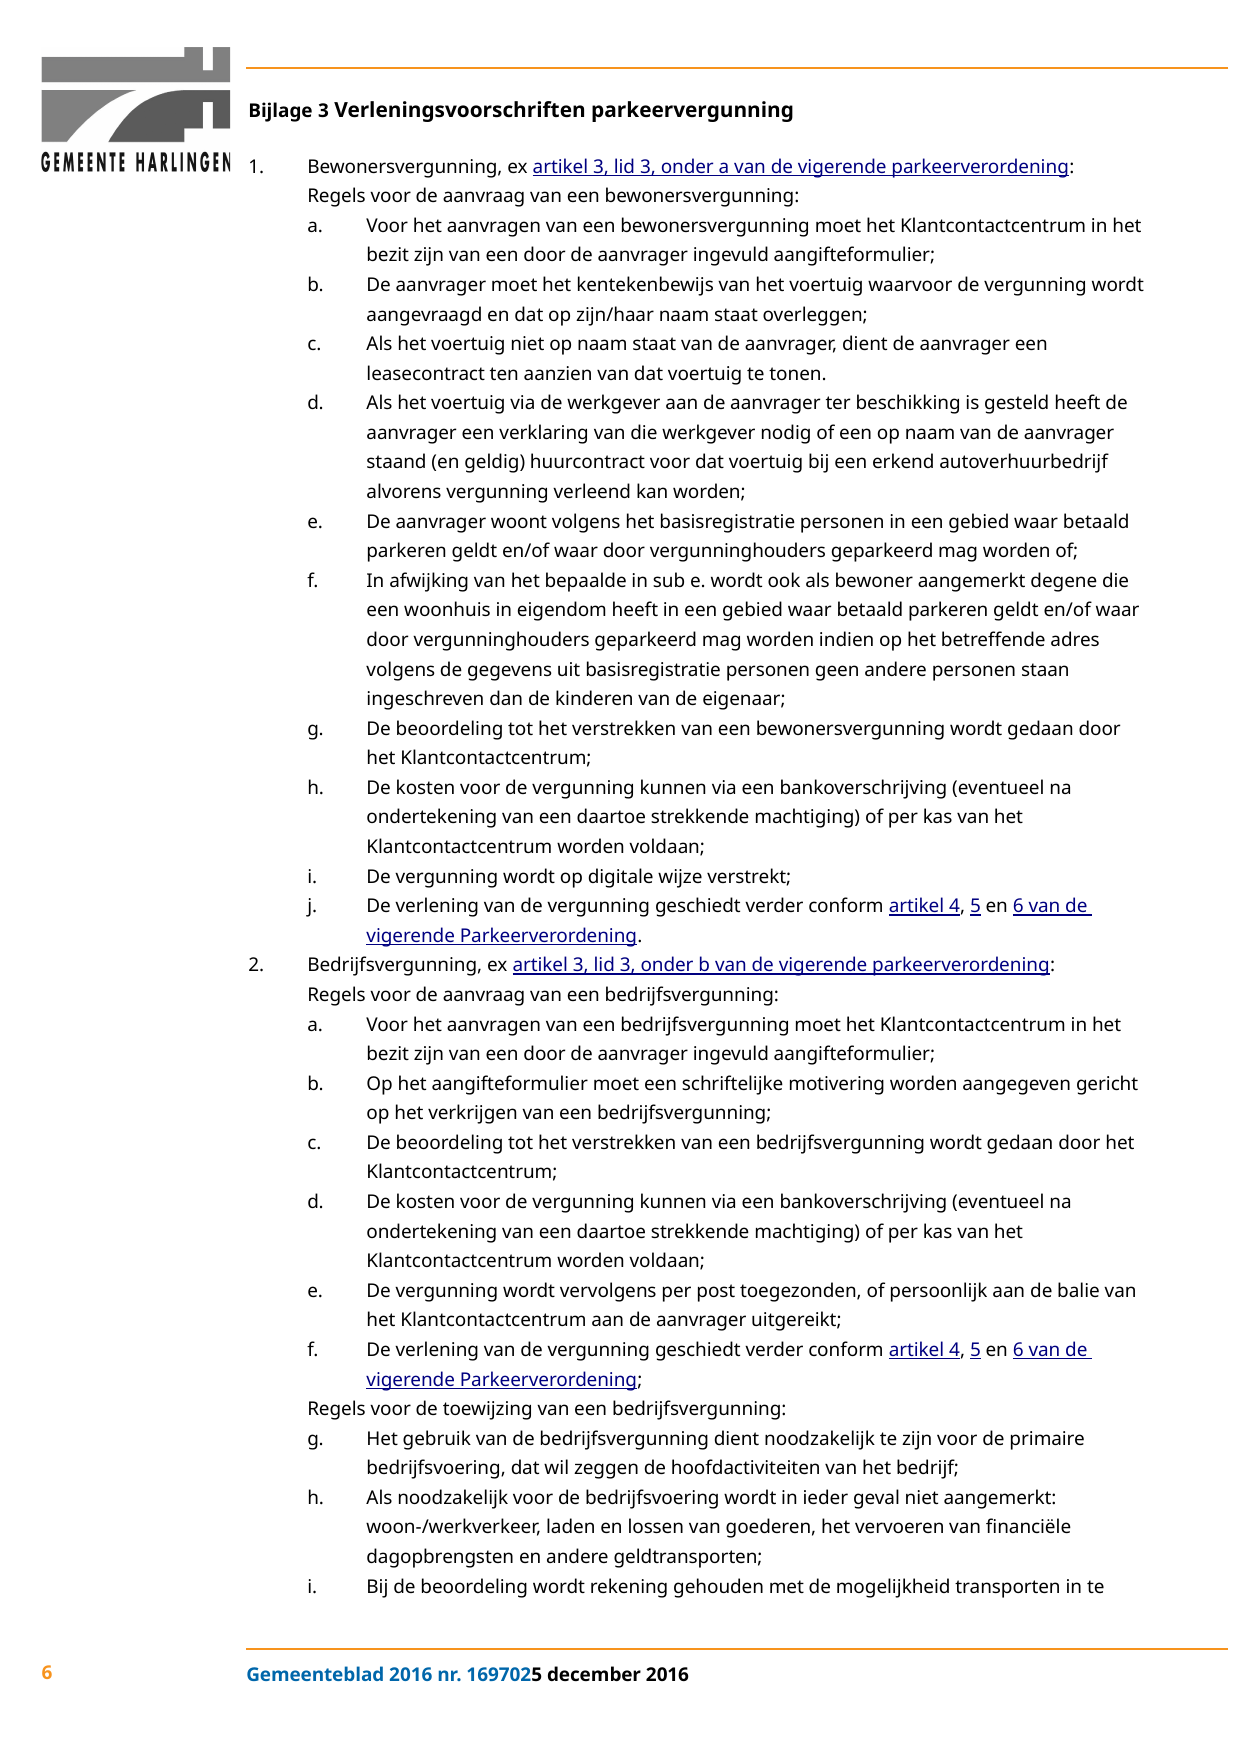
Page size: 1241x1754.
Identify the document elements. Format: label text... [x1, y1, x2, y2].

list Voor het aanvragen van een bewonersvergunning moet het Klantcontactcentrum in het bezit zijn van een door de aanvrager ingevuld aangifteformulier; [307, 212, 1152, 267]
list In afwijking van het bepaalde in sub e. wordt ook als bewoner aangemerkt degene die een woonhuis in eigendom heeft in een gebied waar betaald parkeren geldt en/of waar door vergunninghouders geparkeerd mag worden indien op het betreffende adres volgens de gegevens uit basisregistratie personen geen andere personen staan ingeschreven dan de kinderen van de eigenaar; [307, 567, 1152, 711]
text Bijlage 3 Verleningsvoorschriften parkeervergunning [248, 95, 1152, 123]
list Als noodzakelijk voor de bedrijfsvoering wordt in ieder geval niet aangemerkt: woon-/werkverkeer, laden en lossen van goederen, het vervoeren van financiële dagopbrengsten en andere geldtransporten; [307, 1484, 1152, 1569]
list Regels voor de aanvraag van een bedrijfsvergunning: [248, 981, 1152, 1007]
list Als het voertuig niet op naam staat van de aanvrager, dient de aanvrager een leasecontract ten aanzien van dat voertuig te tonen. [307, 330, 1152, 386]
list De verlening van de vergunning geschiedt verder conform artikel 4, 5 en 6 van de vigerende Parkeerverordening. [307, 892, 1152, 948]
list De vergunning wordt op digitale wijze verstrekt; [307, 863, 1152, 889]
list Het gebruik van de bedrijfsvergunning dient noodzakelijk te zijn voor de primaire bedrijfsvoering, dat wil zeggen de hoofdactiviteiten van het bedrijf; [307, 1425, 1152, 1480]
list Bedrijfsvergunning, ex artikel 3, lid 3, onder b van de vigerende parkeerverordening: [248, 952, 1152, 977]
picture [41, 47, 231, 172]
list De beoordeling tot het verstrekken van een bedrijfsvergunning wordt gedaan door het Klantcontactcentrum; [307, 1129, 1152, 1184]
list Voor het aanvragen van een bedrijfsvergunning moet het Klantcontactcentrum in het bezit zijn van een door de aanvrager ingevuld aangifteformulier; [307, 1011, 1152, 1066]
list Regels voor de aanvraag van een bewonersvergunning: [248, 182, 1152, 208]
list Bij de beoordeling wordt rekening gehouden met de mogelijkheid transporten in te [307, 1573, 1152, 1599]
list De kosten voor de vergunning kunnen via een bankoverschrijving (eventueel na ondertekening van een daartoe strekkende machtiging) of per kas van het Klantcontactcentrum worden voldaan; [307, 1188, 1152, 1273]
list De aanvrager woont volgens het basisregistratie personen in een gebied waar betaald parkeren geldt en/of waar door vergunninghouders geparkeerd mag worden of; [307, 508, 1152, 563]
list De aanvrager moet het kentekenbewijs van het voertuig waarvoor de vergunning wordt aangevraagd en dat op zijn/haar naam staat overleggen; [307, 271, 1152, 327]
list De beoordeling tot het verstrekken van een bewonersvergunning wordt gedaan door het Klantcontactcentrum; [307, 715, 1152, 770]
list Regels voor de toewijzing van een bedrijfsvergunning: [248, 1395, 1152, 1421]
list De kosten voor de vergunning kunnen via een bankoverschrijving (eventueel na ondertekening van een daartoe strekkende machtiging) of per kas van het Klantcontactcentrum worden voldaan; [307, 774, 1152, 859]
list Op het aangifteformulier moet een schriftelijke motivering worden aangegeven gericht op het verkrijgen van een bedrijfsvergunning; [307, 1070, 1152, 1125]
list De vergunning wordt vervolgens per post toegezonden, of persoonlijk aan de balie van het Klantcontactcentrum aan de aanvrager uitgereikt; [307, 1277, 1152, 1332]
list De verlening van de vergunning geschiedt verder conform artikel 4, 5 en 6 van de vigerende Parkeerverordening; [307, 1336, 1152, 1392]
list Bewonersvergunning, ex artikel 3, lid 3, onder a van de vigerende parkeerverordening: [248, 153, 1152, 179]
list Als het voertuig via de werkgever aan de aanvrager ter beschikking is gesteld heeft de aanvrager een verklaring van die werkgever nodig of een op naam van de aanvrager staand (en geldig) huurcontract voor dat voertuig bij een erkend autoverhuurbedrijf alvorens vergunning verleend kan worden; [307, 389, 1152, 504]
